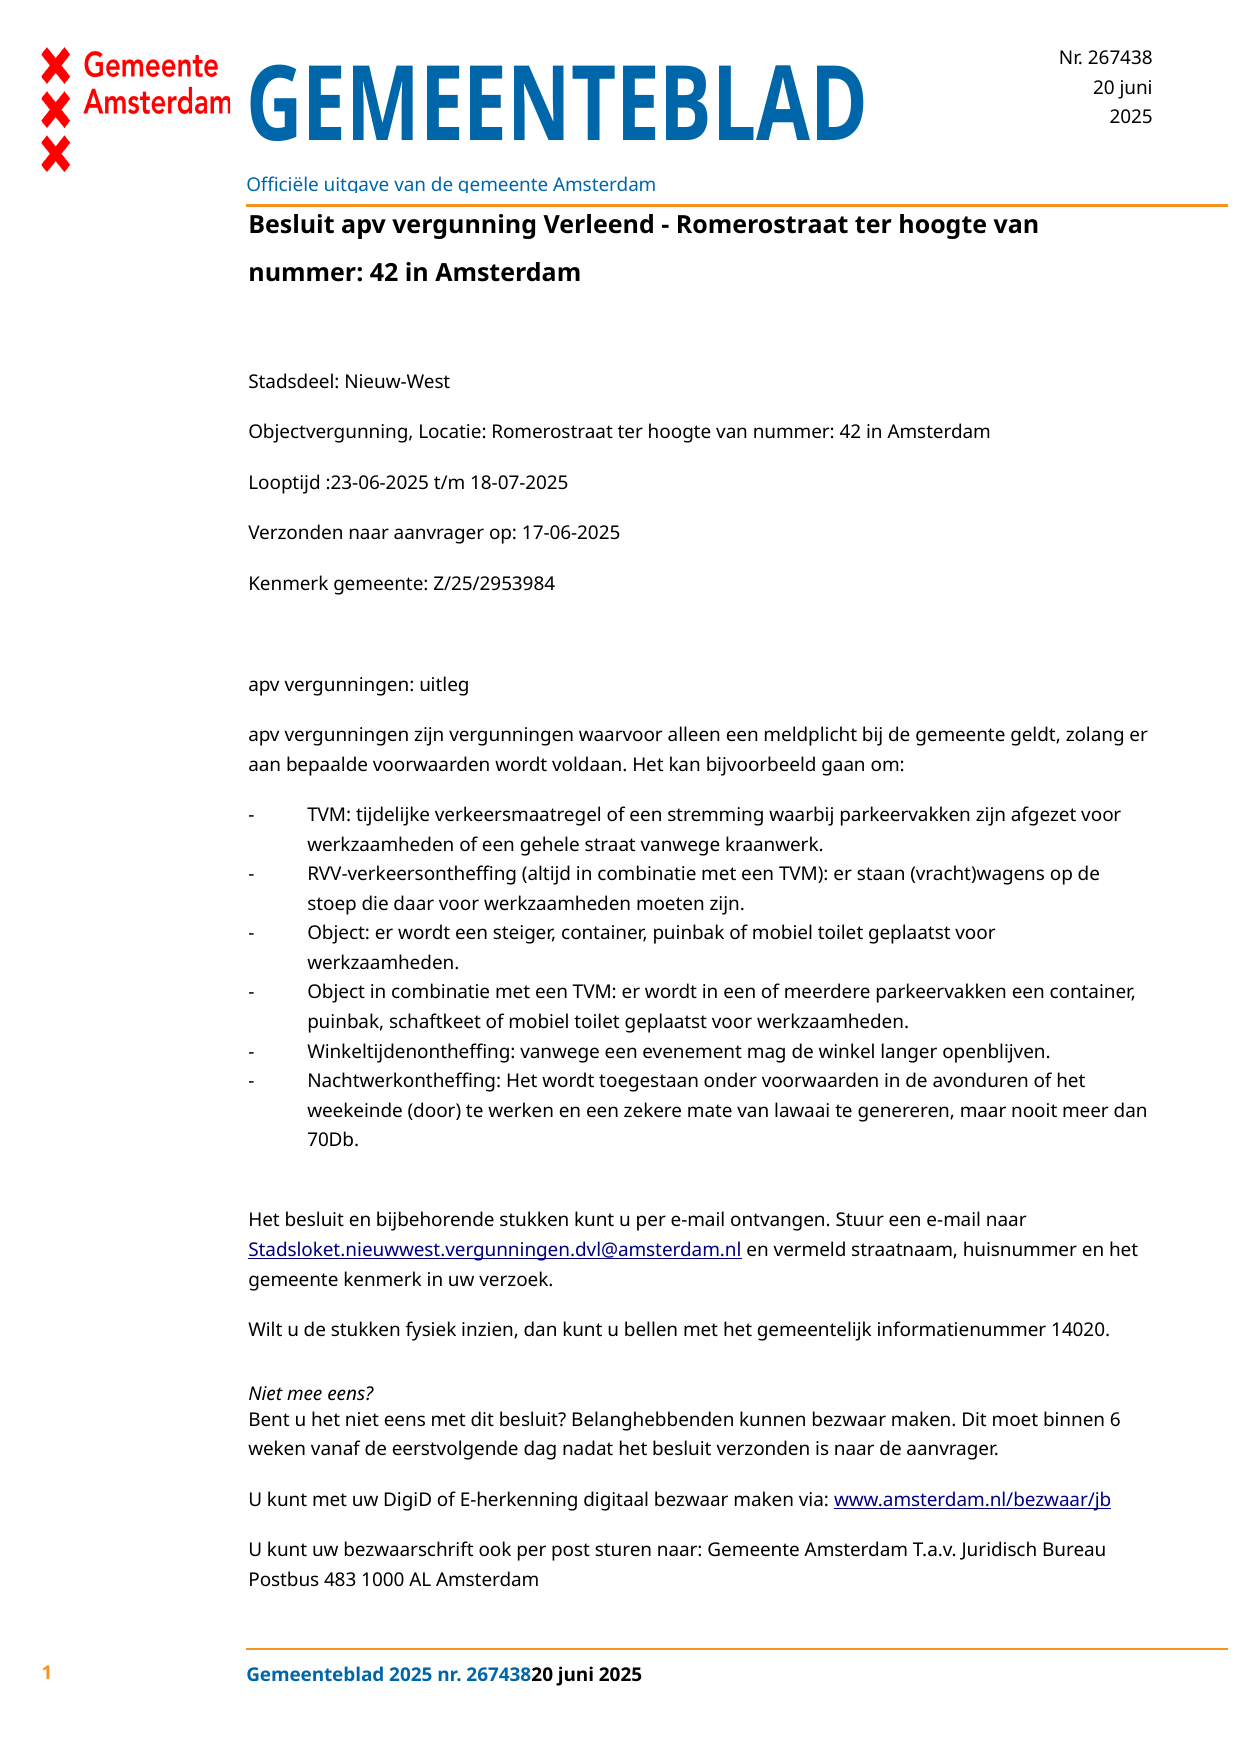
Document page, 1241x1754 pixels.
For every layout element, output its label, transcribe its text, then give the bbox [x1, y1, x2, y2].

text Het besluit en bijbehorende stukken kunt u per e-mail ontvangen. Stuur een e-mail naar Stadsloket.nieuwwest.vergunningen.dvl@amsterdam.nl en vermeld straatnaam, huisnummer en het gemeente kenmerk in uw verzoek. [248, 1207, 1152, 1292]
list Nachtwerkontheffing: Het wordt toegestaan onder voorwaarden in de avonduren of het weekeinde (door) te werken en een zekere mate van lawaai te genereren, maar nooit meer dan 70Db. [248, 1067, 1152, 1152]
list Winkeltijdenontheffing: vanwege een evenement mag de winkel langer openblijven. [248, 1038, 1152, 1064]
text Besluit apv vergunning Verleend - Romerostraat ter hoogte van nummer: 42 in Amsterdam [248, 207, 1152, 288]
picture [41, 47, 231, 172]
list Object in combinatie met een TVM: er wordt in een of meerdere parkeervakken een container, puinbak, schaftkeet of mobiel toilet geplaatst voor werkzaamheden. [248, 979, 1152, 1034]
text apv vergunningen: uitleg [248, 671, 1152, 697]
list TVM: tijdelijke verkeersmaatregel of een stremming waarbij parkeervakken zijn afgezet voor werkzaamheden of een gehele straat vanwege kraanwerk. [248, 801, 1152, 857]
list Object: er wordt een steiger, container, puinbak of mobiel toilet geplaatst voor werkzaamheden. [248, 919, 1152, 975]
text Kenmerk gemeente: Z/25/2953984 [248, 570, 1152, 596]
text Niet mee eens? [248, 1380, 1152, 1406]
text Stadsdeel: Nieuw-West [248, 368, 1152, 394]
text Objectvergunning, Locatie: Romerostraat ter hoogte van nummer: 42 in Amsterdam [248, 419, 1152, 444]
text U kunt uw bezwaarschrift ook per post sturen naar: Gemeente Amsterdam T.a.v. Juridisch Bureau Postbus 483 1000 AL Amsterdam [248, 1536, 1152, 1592]
text Wilt u de stukken fysiek inzien, dan kunt u bellen met het gemeentelijk informatienummer 14020. [248, 1316, 1152, 1342]
text apv vergunningen zijn vergunningen waarvoor alleen een meldplicht bij de gemeente geldt, zolang er aan bepaalde voorwaarden wordt voldaan. Het kan bijvoorbeeld gaan om: [248, 721, 1152, 777]
text Looptijd :23-06-2025 t/m 18-07-2025 [248, 469, 1152, 495]
list RVV-verkeersontheffing (altijd in combinatie met een TVM): er staan (vracht)wagens op de stoep die daar voor werkzaamheden moeten zijn. [248, 860, 1152, 916]
text U kunt met uw DigiD of E-herkenning digitaal bezwaar maken via: www.amsterdam.nl/bezwaar/jb [248, 1486, 1152, 1512]
text Bent u het niet eens met dit besluit? Belanghebbenden kunnen bezwaar maken. Dit moet binnen 6 weken vanaf de eerstvolgende dag nadat het besluit verzonden is naar de aanvrager. [248, 1406, 1152, 1461]
text Verzonden naar aanvrager op: 17-06-2025 [248, 519, 1152, 545]
